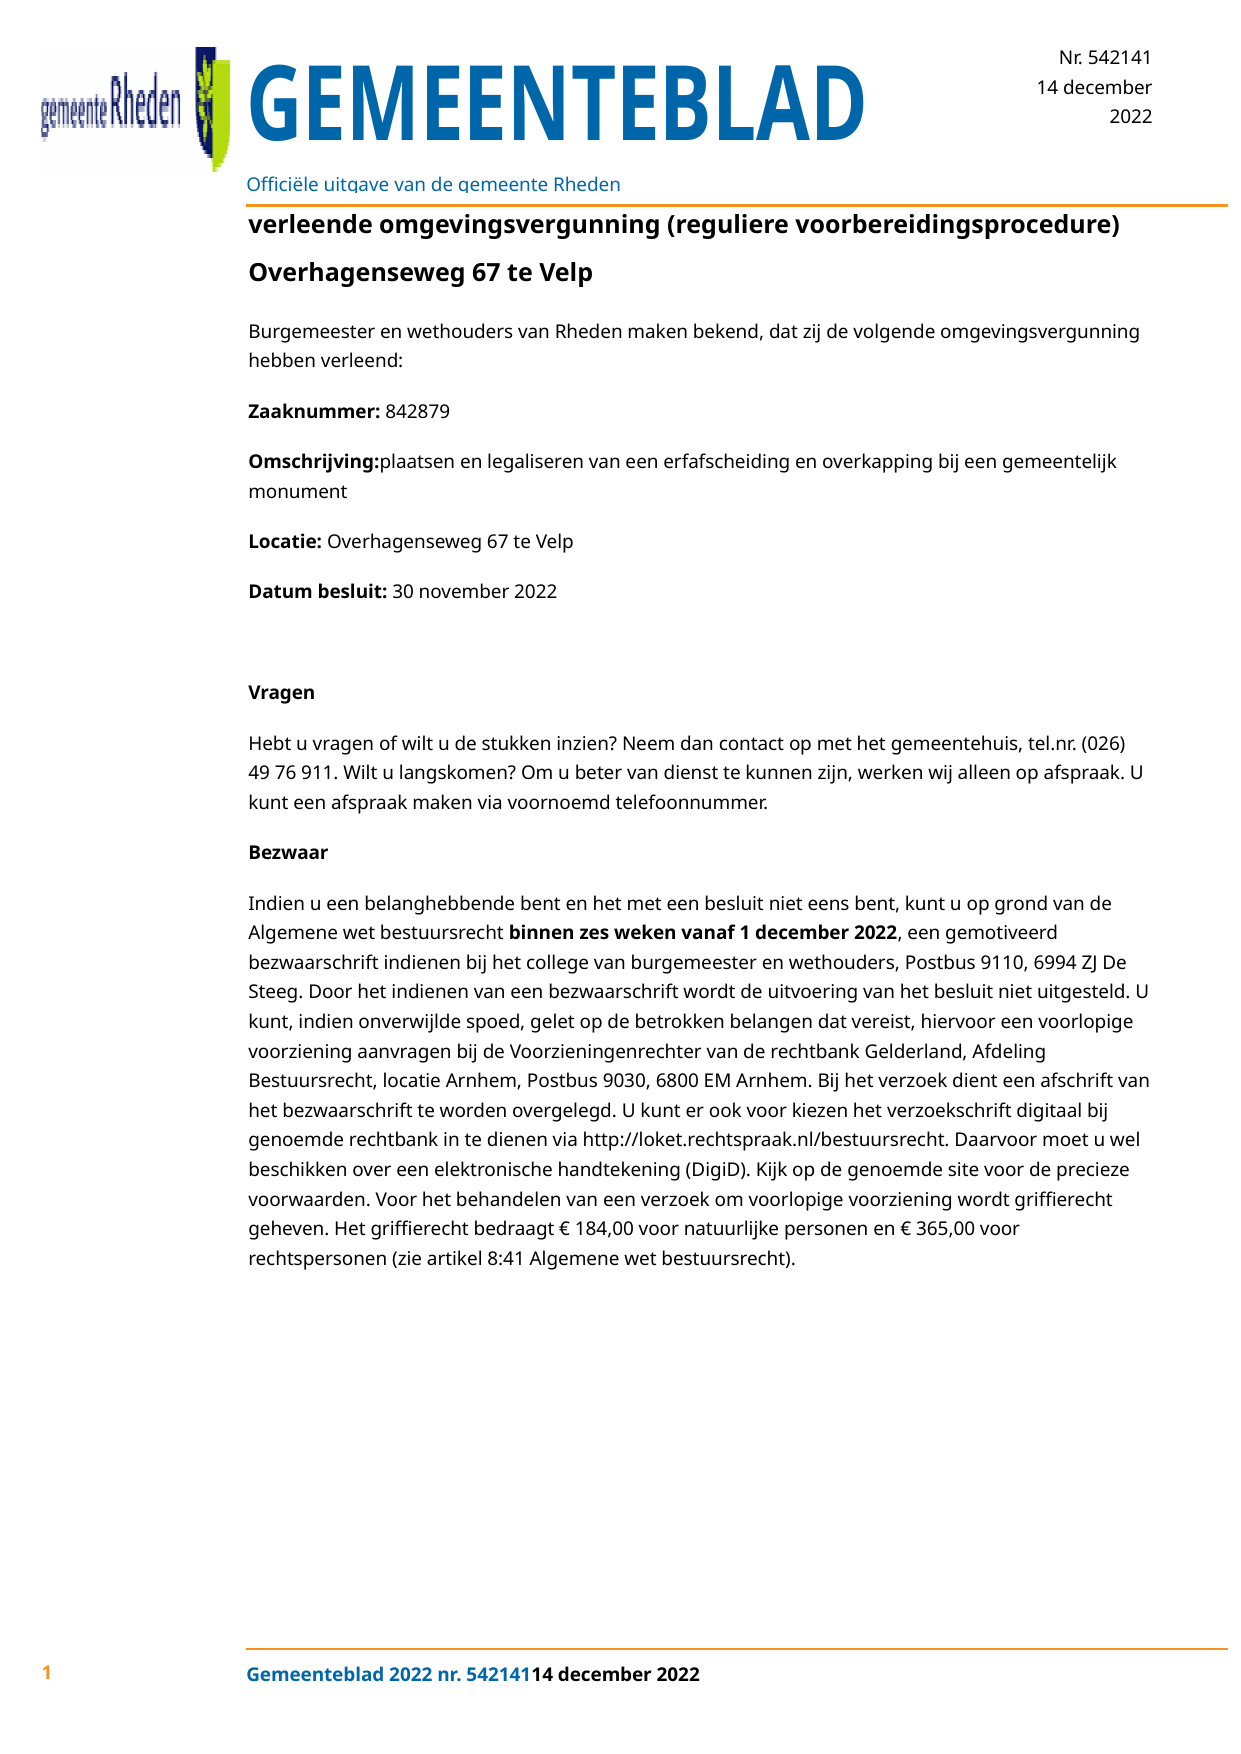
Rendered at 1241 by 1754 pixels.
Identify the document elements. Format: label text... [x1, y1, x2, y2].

text Omschrijving:plaatsen en legaliseren van een erfafscheiding en overkapping bij een gemeentelijk monument [248, 448, 1152, 504]
text Bezwaar [248, 839, 1152, 865]
text Burgemeester en wethouders van Rheden maken bekend, dat zij de volgende omgevingsvergunning hebben verleend: [248, 318, 1152, 373]
text Hebt u vragen of wilt u de stukken inzien? Neem dan contact op met het gemeentehuis, tel.nr. (026) 49 76 911. Wilt u langskomen? Om u beter van dienst te kunnen zijn, werken wij alleen op afspraak. U kunt een afspraak maken via voornoemd telefoonnummer. [248, 730, 1152, 815]
text Datum besluit: 30 november 2022 [248, 579, 1152, 604]
text Locatie: Overhagenseweg 67 te Velp [248, 528, 1152, 554]
text Zaaknummer: 842879 [248, 398, 1152, 424]
text verleende omgevingsvergunning (reguliere voorbereidingsprocedure) Overhagenseweg 67 te Velp [248, 207, 1152, 288]
text Indien u een belanghebbende bent en het met een besluit niet eens bent, kunt u op grond van de Algemene wet bestuursrecht binnen zes weken vanaf 1 december 2022, een gemotiveerd bezwaarschrift indienen bij het college van burgemeester en wethouders, Postbus 9110, 6994 ZJ De Steeg. Door het indienen van een bezwaarschrift wordt de uitvoering van het besluit niet uitgesteld. U kunt, indien onverwijlde spoed, gelet op de betrokken belangen dat vereist, hiervoor een voorlopige voorziening aanvragen bij de Voorzieningenrechter van de rechtbank Gelderland, Afdeling Bestuursrecht, locatie Arnhem, Postbus 9030, 6800 EM Arnhem. Bij het verzoek dient een afschrift van het bezwaarschrift te worden overgelegd. U kunt er ook voor kiezen het verzoekschrift digitaal bij genoemde rechtbank in te dienen via http://loket.rechtspraak.nl/bestuursrecht. Daarvoor moet u wel beschikken over een elektronische handtekening (DigiD). Kijk op de genoemde site voor de precieze voorwaarden. Voor het behandelen van een verzoek om voorlopige voorziening wordt griffierecht geheven. Het griffierecht bedraagt € 184,00 voor natuurlijke personen en € 365,00 voor rechtspersonen (zie artikel 8:41 Algemene wet bestuursrecht). [248, 890, 1152, 1271]
picture [41, 47, 231, 172]
text Vragen [248, 679, 1152, 705]
